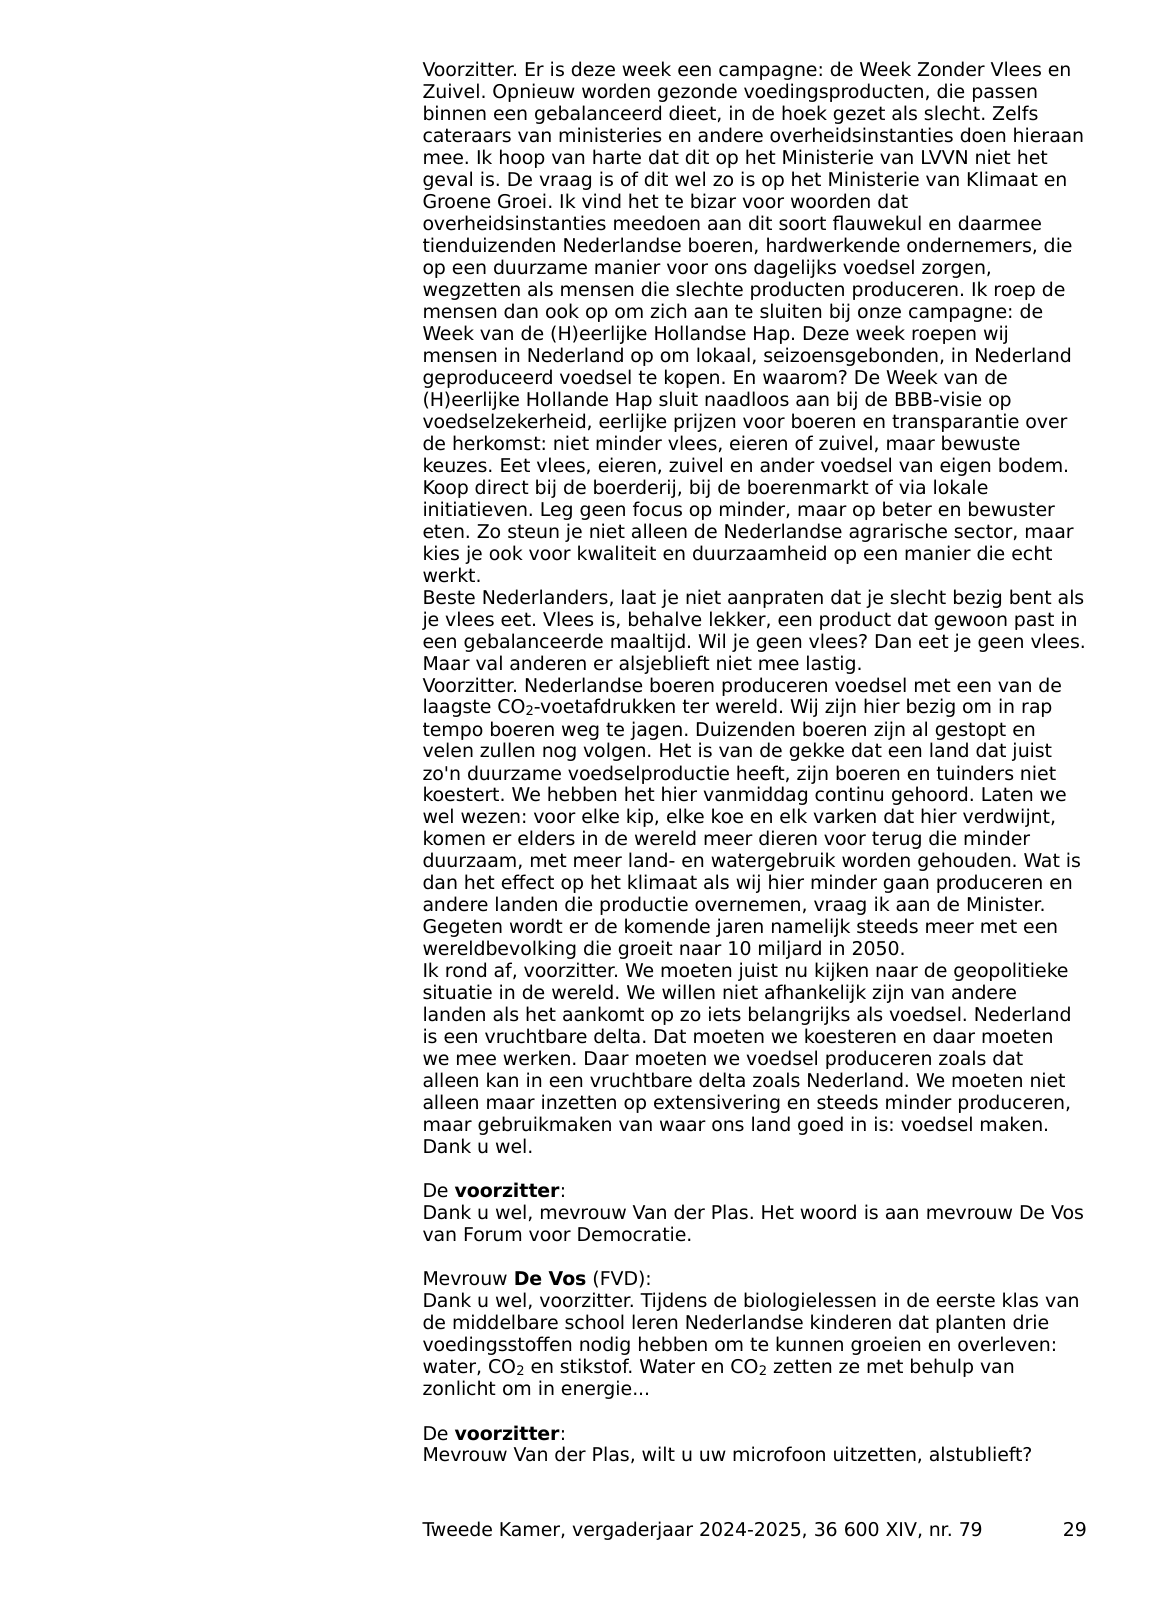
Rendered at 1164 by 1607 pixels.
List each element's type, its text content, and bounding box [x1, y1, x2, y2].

text Beste Nederlanders, laat je niet aanpraten dat je slecht bezig bent als je vlees eet. Vlees is, behalve lekker, een product dat gewoon past in een gebalanceerde maaltijd. Wil je geen vlees? Dan eet je geen vlees. Maar val anderen er alsjeblieft niet mee lastig. [422, 587, 1087, 674]
text Ik rond af, voorzitter. We moeten juist nu kijken naar de geopolitieke situatie in de wereld. We willen niet afhankelijk zijn van andere landen als het aankomt op zo iets belangrijks als voedsel. Nederland is een vruchtbare delta. Dat moeten we koesteren en daar moeten we mee werken. Daar moeten we voedsel produceren zoals dat alleen kan in een vruchtbare delta zoals Nederland. We moeten niet alleen maar inzetten op extensivering en steeds minder produceren, maar gebruikmaken van waar ons land goed in is: voedsel maken. [422, 960, 1087, 1136]
text Dank u wel, mevrouw Van der Plas. Het woord is aan mevrouw De Vos van Forum voor Democratie. [422, 1202, 1087, 1246]
text De voorzitter: [422, 1180, 1087, 1202]
text Mevrouw De Vos (FVD): [422, 1268, 1087, 1290]
text Dank u wel. [422, 1136, 1087, 1158]
text Dank u wel, voorzitter. Tijdens de biologielessen in de eerste klas van de middelbare school leren Nederlandse kinderen dat planten drie voedingsstoffen nodig hebben om te kunnen groeien en overleven: water, CO2 en stikstof. Water en CO2 zetten ze met behulp van zonlicht om in energie... [422, 1290, 1087, 1400]
text Voorzitter. Nederlandse boeren produceren voedsel met een van de laagste CO2-voetafdrukken ter wereld. Wij zijn hier bezig om in rap tempo boeren weg te jagen. Duizenden boeren zijn al gestopt en velen zullen nog volgen. Het is van de gekke dat een land dat juist zo'n duurzame voedselproductie heeft, zijn boeren en tuinders niet koestert. We hebben het hier vanmiddag continu gehoord. Laten we wel wezen: voor elke kip, elke koe en elk varken dat hier verdwijnt, komen er elders in de wereld meer dieren voor terug die minder duurzaam, met meer land- en watergebruik worden gehouden. Wat is dan het effect op het klimaat als wij hier minder gaan produceren en andere landen die productie overnemen, vraag ik aan de Minister. Gegeten wordt er de komende jaren namelijk steeds meer met een wereldbevolking die groeit naar 10 miljard in 2050. [422, 674, 1087, 960]
text De voorzitter: [422, 1422, 1087, 1444]
text Mevrouw Van der Plas, wilt u uw microfoon uitzetten, alstublieft? [422, 1444, 1087, 1466]
text Voorzitter. Er is deze week een campagne: de Week Zonder Vlees en Zuivel. Opnieuw worden gezonde voedingsproducten, die passen binnen een gebalanceerd dieet, in de hoek gezet als slecht. Zelfs cateraars van ministeries en andere overheidsinstanties doen hieraan mee. Ik hoop van harte dat dit op het Ministerie van LVVN niet het geval is. De vraag is of dit wel zo is op het Ministerie van Klimaat en Groene Groei. Ik vind het te bizar voor woorden dat overheidsinstanties meedoen aan dit soort flauwekul en daarmee tienduizenden Nederlandse boeren, hardwerkende ondernemers, die op een duurzame manier voor ons dagelijks voedsel zorgen, wegzetten als mensen die slechte producten produceren. Ik roep de mensen dan ook op om zich aan te sluiten bij onze campagne: de Week van de (H)eerlijke Hollandse Hap. Deze week roepen wij mensen in Nederland op om lokaal, seizoensgebonden, in Nederland geproduceerd voedsel te kopen. En waarom? De Week van de (H)eerlijke Hollande Hap sluit naadloos aan bij de BBB-visie op voedselzekerheid, eerlijke prijzen voor boeren en transparantie over de herkomst: niet minder vlees, eieren of zuivel, maar bewuste keuzes. Eet vlees, eieren, zuivel en ander voedsel van eigen bodem. Koop direct bij de boerderij, bij de boerenmarkt of via lokale initiatieven. Leg geen focus op minder, maar op beter en bewuster eten. Zo steun je niet alleen de Nederlandse agrarische sector, maar kies je ook voor kwaliteit en duurzaamheid op een manier die echt werkt. [422, 59, 1087, 587]
